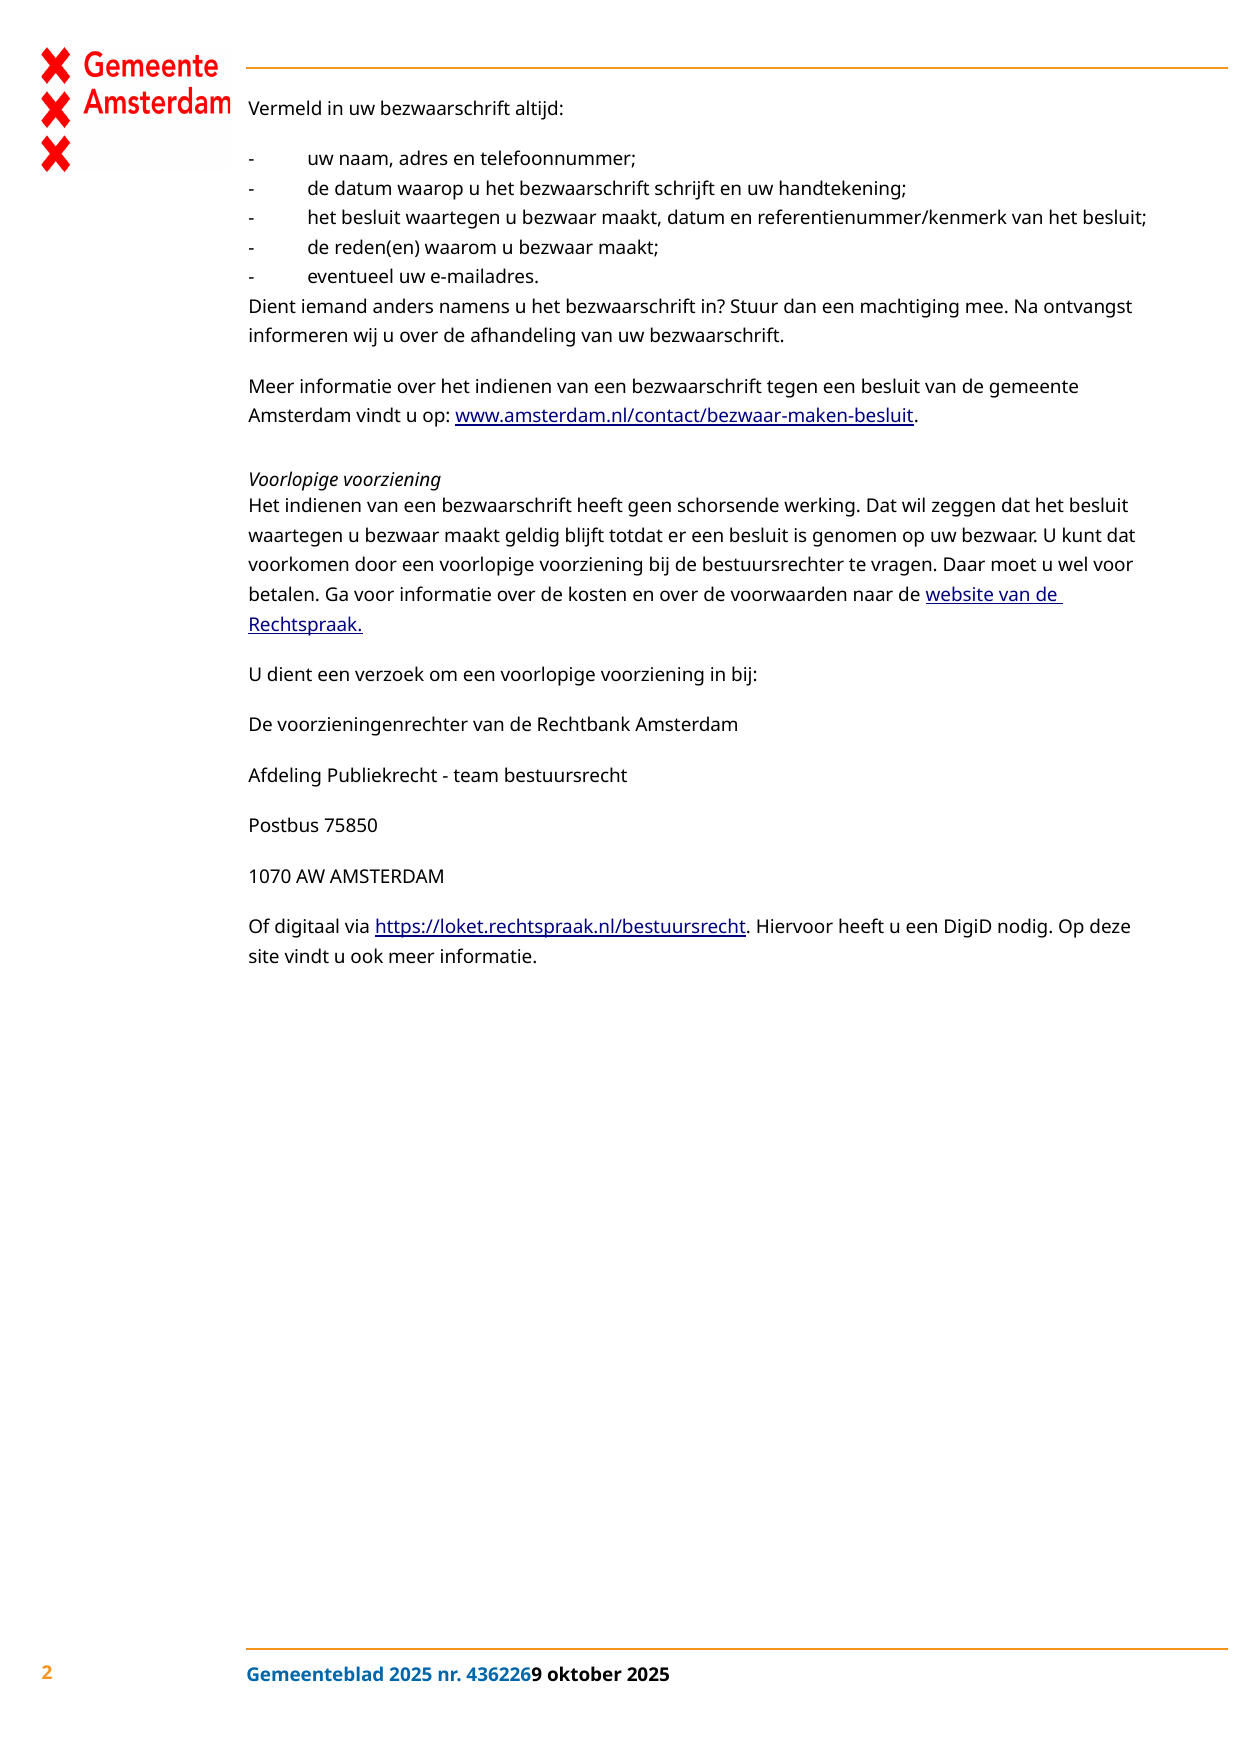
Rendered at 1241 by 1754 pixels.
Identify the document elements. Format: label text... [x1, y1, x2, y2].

list de reden(en) waarom u bezwaar maakt; [248, 234, 1152, 260]
text Vermeld in uw bezwaarschrift altijd: [248, 95, 1152, 121]
list de datum waarop u het bezwaarschrift schrijft en uw handtekening; [248, 175, 1152, 201]
text U dient een verzoek om een voorlopige voorziening in bij: [248, 661, 1152, 687]
text Afdeling Publiekrecht - team bestuursrecht [248, 762, 1152, 788]
text Meer informatie over het indienen van een bezwaarschrift tegen een besluit van de gemeente Amsterdam vindt u op: www.amsterdam.nl/contact/bezwaar-maken-besluit. [248, 373, 1152, 428]
text De voorzieningenrechter van de Rechtbank Amsterdam [248, 712, 1152, 737]
list het besluit waartegen u bezwaar maakt, datum en referentienummer/kenmerk van het besluit; [248, 204, 1152, 230]
picture [41, 47, 231, 172]
text Of digitaal via https://loket.rechtspraak.nl/bestuursrecht. Hiervoor heeft u een DigiD nodig. Op deze site vindt u ook meer informatie. [248, 913, 1152, 968]
list uw naam, adres en telefoonnummer; [248, 145, 1152, 171]
text Postbus 75850 [248, 812, 1152, 838]
list eventueel uw e-mailadres. [248, 263, 1152, 289]
text 1070 AW AMSTERDAM [248, 863, 1152, 888]
text Dient iemand anders namens u het bezwaarschrift in? Stuur dan een machtiging mee. Na ontvangst informeren wij u over de afhandeling van uw bezwaarschrift. [248, 293, 1152, 348]
text Voorlopige voorziening [248, 467, 1152, 492]
text Het indienen van een bezwaarschrift heeft geen schorsende werking. Dat wil zeggen dat het besluit waartegen u bezwaar maakt geldig blijft totdat er een besluit is genomen op uw bezwaar. U kunt dat voorkomen door een voorlopige voorziening bij de bestuursrechter te vragen. Daar moet u wel voor betalen. Ga voor informatie over de kosten en over de voorwaarden naar de website van de Rechtspraak. [248, 492, 1152, 636]
